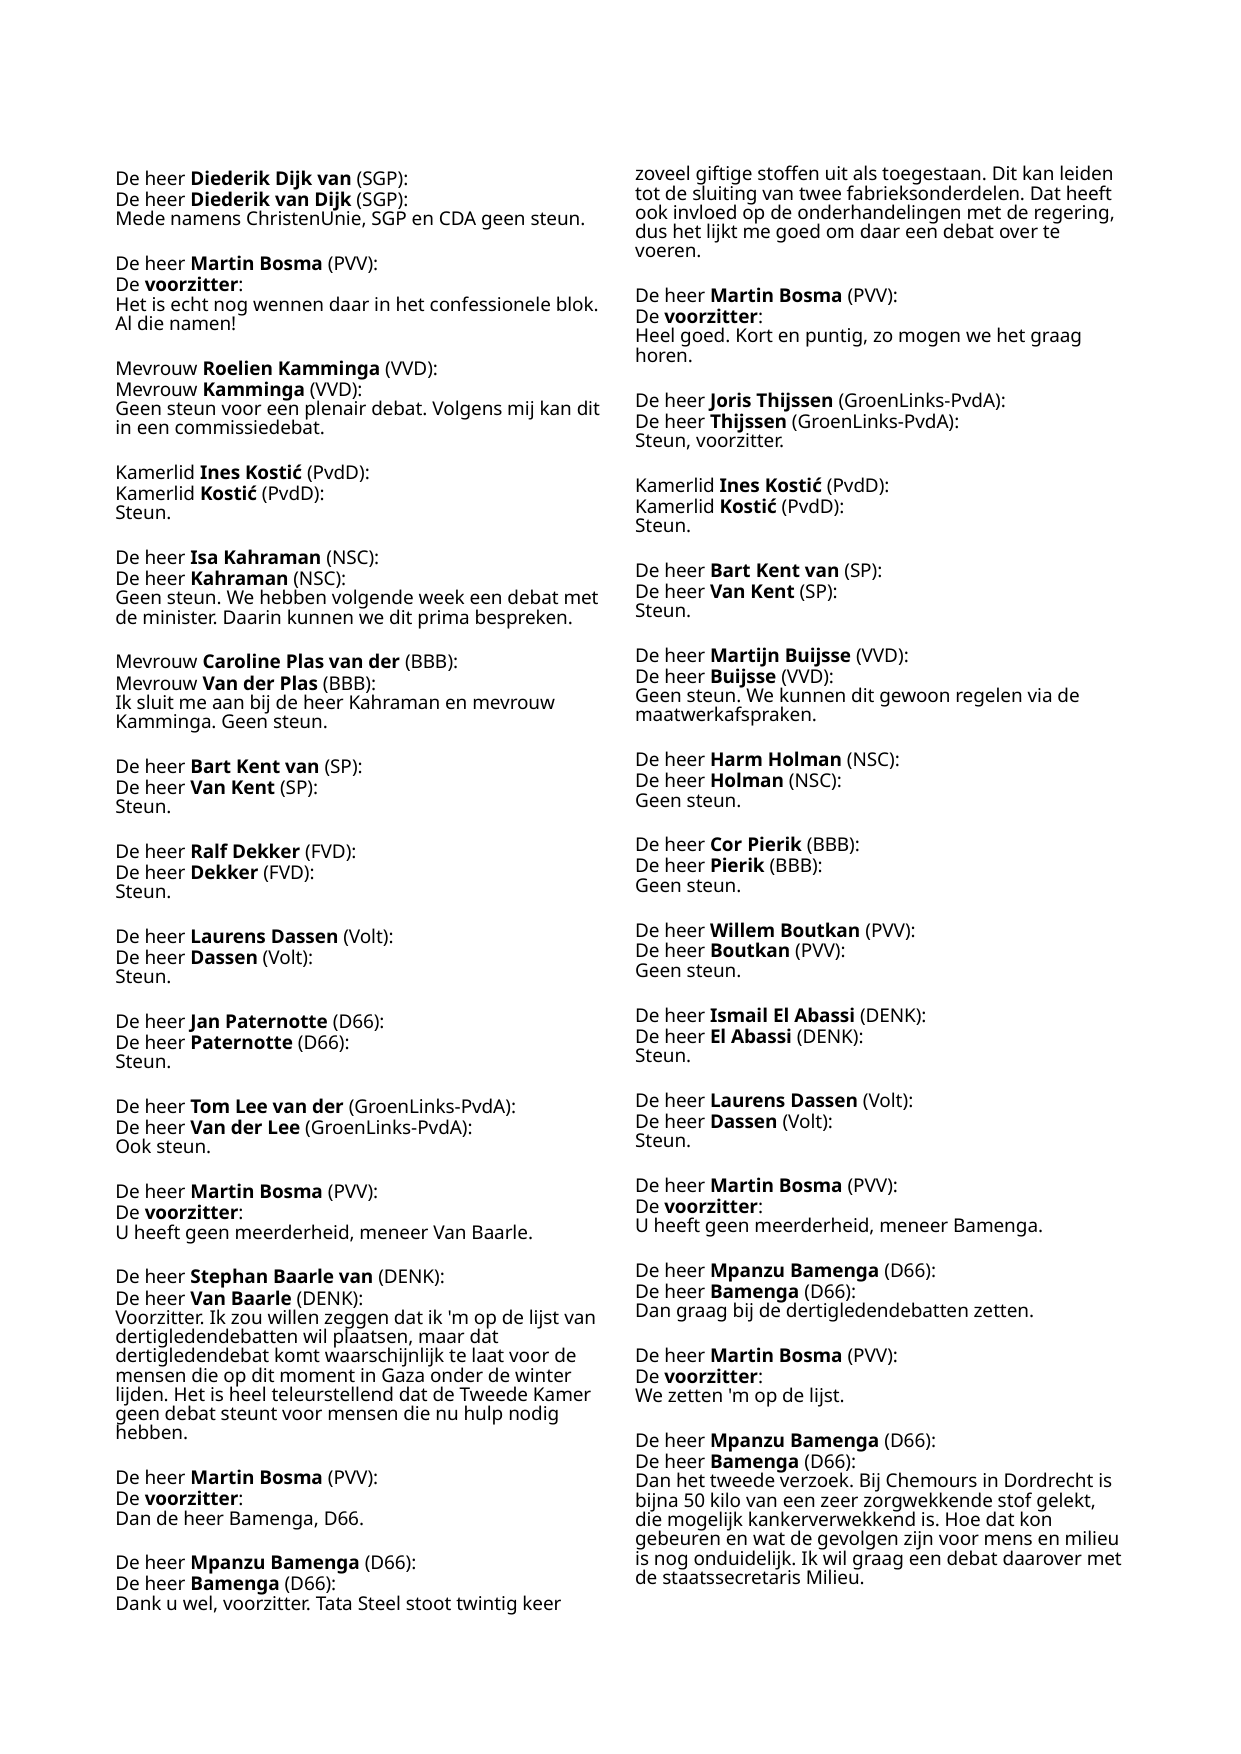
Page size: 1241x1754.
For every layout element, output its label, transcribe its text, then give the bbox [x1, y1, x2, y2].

text De heer Pierik (BBB): [635, 857, 1125, 877]
text De voorzitter: [115, 1490, 605, 1509]
text De heer Mpanzu Bamenga (D66): [635, 1427, 1125, 1453]
text Kamerlid Ines Kostić (PvdD): [635, 472, 1125, 498]
text Dan graag bij de dertigledendebatten zetten. [635, 1302, 1125, 1321]
text De voorzitter: [635, 308, 1125, 327]
text De voorzitter: [115, 1204, 605, 1224]
text De heer Laurens Dassen (Volt): [115, 923, 605, 949]
text De heer El Abassi (DENK): [635, 1028, 1125, 1047]
text De voorzitter: [635, 1198, 1125, 1217]
text De heer Martin Bosma (PVV): [635, 282, 1125, 308]
text Steun. [115, 883, 605, 902]
text De voorzitter: [635, 1368, 1125, 1387]
text De heer Martin Bosma (PVV): [115, 1464, 605, 1490]
text De heer Kahraman (NSC): [115, 570, 605, 589]
text De heer Martin Bosma (PVV): [635, 1342, 1125, 1368]
text Steun. [115, 504, 605, 523]
text De heer Martin Bosma (PVV): [115, 1179, 605, 1204]
text Steun. [635, 1132, 1125, 1151]
text U heeft geen meerderheid, meneer Van Baarle. [115, 1224, 605, 1243]
text Geen steun. [635, 877, 1125, 896]
text Dank u wel, voorzitter. Tata Steel stoot twintig keer [115, 1594, 605, 1614]
text De heer Diederik Dijk van (SGP): [115, 165, 605, 191]
text De heer Bart Kent van (SP): [635, 557, 1125, 583]
text De heer Cor Pierik (BBB): [635, 832, 1125, 857]
text Steun. [635, 1047, 1125, 1066]
text Geen steun. [635, 962, 1125, 981]
text Dan het tweede verzoek. Bij Chemours in Dordrecht is bijna 50 kilo van een zeer zorgwekkende stof gelekt, die mogelijk kankerverwekkend is. Hoe dat kon gebeuren en wat de gevolgen zijn voor mens en milieu is nog onduidelijk. Ik wil graag een debat daarover met de staatssecretaris Milieu. [635, 1472, 1125, 1588]
text Mevrouw Kamminga (VVD): [115, 381, 605, 400]
text De heer Van Kent (SP): [115, 779, 605, 798]
text Steun. [115, 798, 605, 817]
text Voorzitter. Ik zou willen zeggen dat ik 'm op de lijst van dertigledendebatten wil plaatsen, maar dat dertigledendebat komt waarschijnlijk te laat voor de mensen die op dit moment in Gaza onder de winter lijden. Het is heel teleurstellend dat de Tweede Kamer geen debat steunt voor mensen die nu hulp nodig hebben. [115, 1309, 605, 1444]
text De heer Tom Lee van der (GroenLinks-PvdA): [115, 1093, 605, 1119]
text zoveel giftige stoffen uit als toegestaan. Dit kan leiden tot de sluiting van twee fabrieksonderdelen. Dat heeft ook invloed op de onderhandelingen met de regering, dus het lijkt me goed om daar een debat over te voeren. [635, 165, 1125, 262]
text De heer Dassen (Volt): [115, 949, 605, 968]
text De heer Thijssen (GroenLinks-PvdA): [635, 413, 1125, 432]
text Mevrouw Van der Plas (BBB): [115, 674, 605, 694]
text De heer Mpanzu Bamenga (D66): [115, 1549, 605, 1575]
text Kamerlid Kostić (PvdD): [115, 485, 605, 504]
text De heer Stephan Baarle van (DENK): [115, 1264, 605, 1289]
text De heer Ralf Dekker (FVD): [115, 838, 605, 864]
text De heer Paternotte (D66): [115, 1034, 605, 1053]
text De heer Willem Boutkan (PVV): [635, 917, 1125, 942]
text We zetten 'm op de lijst. [635, 1387, 1125, 1407]
text Mevrouw Caroline Plas van der (BBB): [115, 649, 605, 674]
text Steun. [635, 517, 1125, 536]
text Geen steun. [635, 792, 1125, 811]
text De voorzitter: [115, 276, 605, 296]
text De heer Ismail El Abassi (DENK): [635, 1002, 1125, 1028]
text De heer Diederik van Dijk (SGP): [115, 191, 605, 210]
text De heer Buijsse (VVD): [635, 668, 1125, 687]
text De heer Dekker (FVD): [115, 864, 605, 883]
text Kamerlid Ines Kostić (PvdD): [115, 459, 605, 485]
text De heer Bamenga (D66): [635, 1453, 1125, 1472]
text Ik sluit me aan bij de heer Kahraman en mevrouw Kamminga. Geen steun. [115, 694, 605, 732]
text De heer Harm Holman (NSC): [635, 747, 1125, 772]
text De heer Mpanzu Bamenga (D66): [635, 1257, 1125, 1283]
text Mevrouw Roelien Kamminga (VVD): [115, 355, 605, 381]
text De heer Bamenga (D66): [635, 1283, 1125, 1302]
text Geen steun. We hebben volgende week een debat met de minister. Daarin kunnen we dit prima bespreken. [115, 589, 605, 628]
text De heer Bamenga (D66): [115, 1575, 605, 1594]
text Heel goed. Kort en puntig, zo mogen we het graag horen. [635, 327, 1125, 366]
text De heer Martin Bosma (PVV): [115, 251, 605, 276]
text Steun. [115, 1053, 605, 1073]
text Geen steun voor een plenair debat. Volgens mij kan dit in een commissiedebat. [115, 400, 605, 438]
text De heer Jan Paternotte (D66): [115, 1008, 605, 1034]
text De heer Bart Kent van (SP): [115, 753, 605, 779]
text Mede namens ChristenUnie, SGP en CDA geen steun. [115, 210, 605, 230]
text De heer Laurens Dassen (Volt): [635, 1087, 1125, 1113]
text Steun. [635, 602, 1125, 621]
text De heer Joris Thijssen (GroenLinks-PvdA): [635, 387, 1125, 413]
text De heer Holman (NSC): [635, 772, 1125, 792]
text De heer Boutkan (PVV): [635, 942, 1125, 962]
text De heer Van Baarle (DENK): [115, 1289, 605, 1309]
text De heer Martijn Buijsse (VVD): [635, 642, 1125, 668]
text De heer Martin Bosma (PVV): [635, 1172, 1125, 1198]
text Steun. [115, 968, 605, 988]
text De heer Van der Lee (GroenLinks-PvdA): [115, 1119, 605, 1138]
text Steun, voorzitter. [635, 432, 1125, 451]
text Kamerlid Kostić (PvdD): [635, 498, 1125, 517]
text Geen steun. We kunnen dit gewoon regelen via de maatwerkafspraken. [635, 687, 1125, 726]
text Dan de heer Bamenga, D66. [115, 1509, 605, 1529]
text Het is echt nog wennen daar in het confessionele blok. Al die namen! [115, 296, 605, 334]
text Ook steun. [115, 1138, 605, 1158]
text De heer Van Kent (SP): [635, 583, 1125, 602]
text De heer Isa Kahraman (NSC): [115, 544, 605, 570]
text U heeft geen meerderheid, meneer Bamenga. [635, 1217, 1125, 1236]
text De heer Dassen (Volt): [635, 1113, 1125, 1132]
